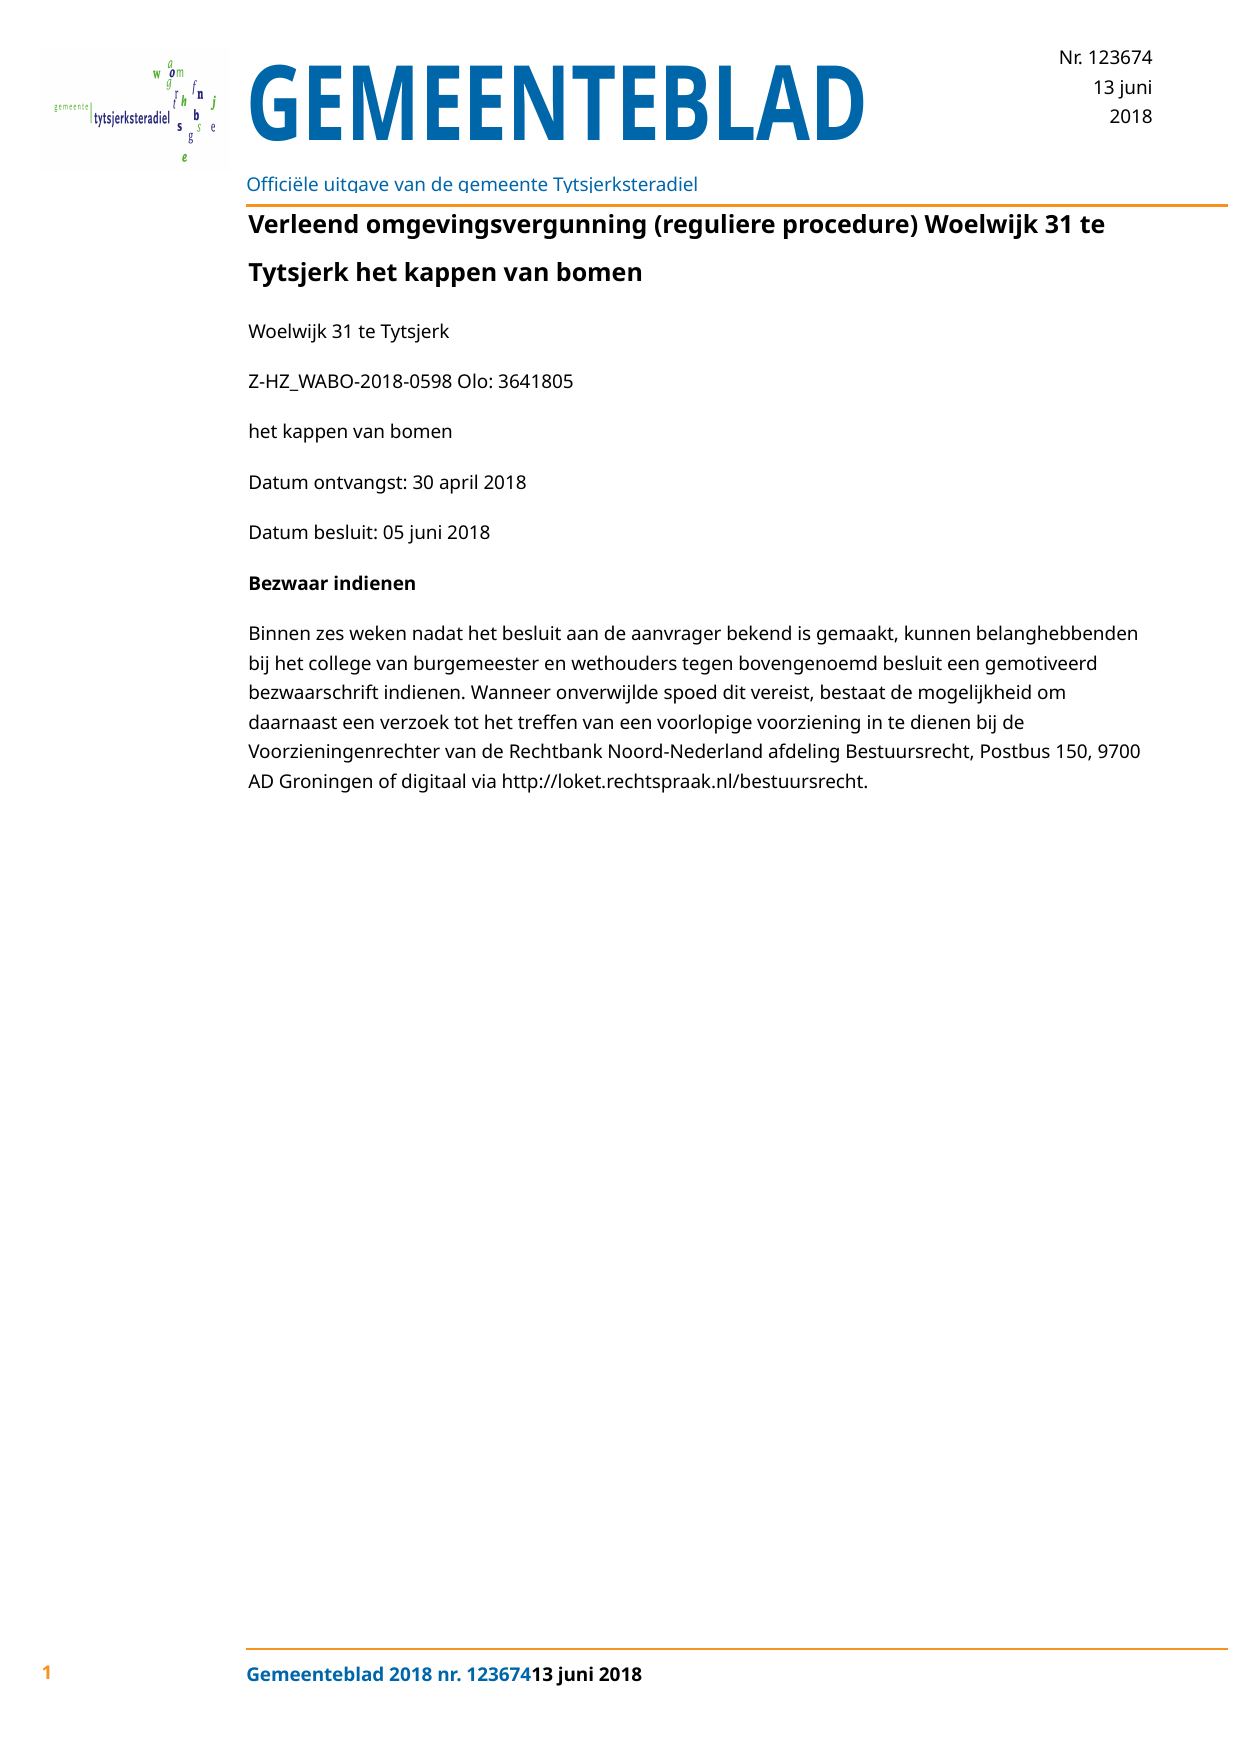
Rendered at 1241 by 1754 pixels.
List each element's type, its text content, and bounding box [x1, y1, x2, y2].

text Verleend omgevingsvergunning (reguliere procedure) Woelwijk 31 te Tytsjerk het kappen van bomen [248, 207, 1152, 288]
picture [41, 47, 231, 172]
text Z-HZ_WABO-2018-0598 Olo: 3641805 [248, 368, 1152, 394]
text het kappen van bomen [248, 419, 1152, 444]
text Bezwaar indienen [248, 570, 1152, 596]
text Datum besluit: 05 juni 2018 [248, 519, 1152, 545]
text Datum ontvangst: 30 april 2018 [248, 469, 1152, 495]
text Woelwijk 31 te Tytsjerk [248, 318, 1152, 344]
text Binnen zes weken nadat het besluit aan de aanvrager bekend is gemaakt, kunnen belanghebbenden bij het college van burgemeester en wethouders tegen bovengenoemd besluit een gemotiveerd bezwaarschrift indienen. Wanneer onverwijlde spoed dit vereist, bestaat de mogelijkheid om daarnaast een verzoek tot het treffen van een voorlopige voorziening in te dienen bij de Voorzieningenrechter van de Rechtbank Noord-Nederland afdeling Bestuursrecht, Postbus 150, 9700 AD Groningen of digitaal via http://loket.rechtspraak.nl/bestuursrecht. [248, 620, 1152, 794]
